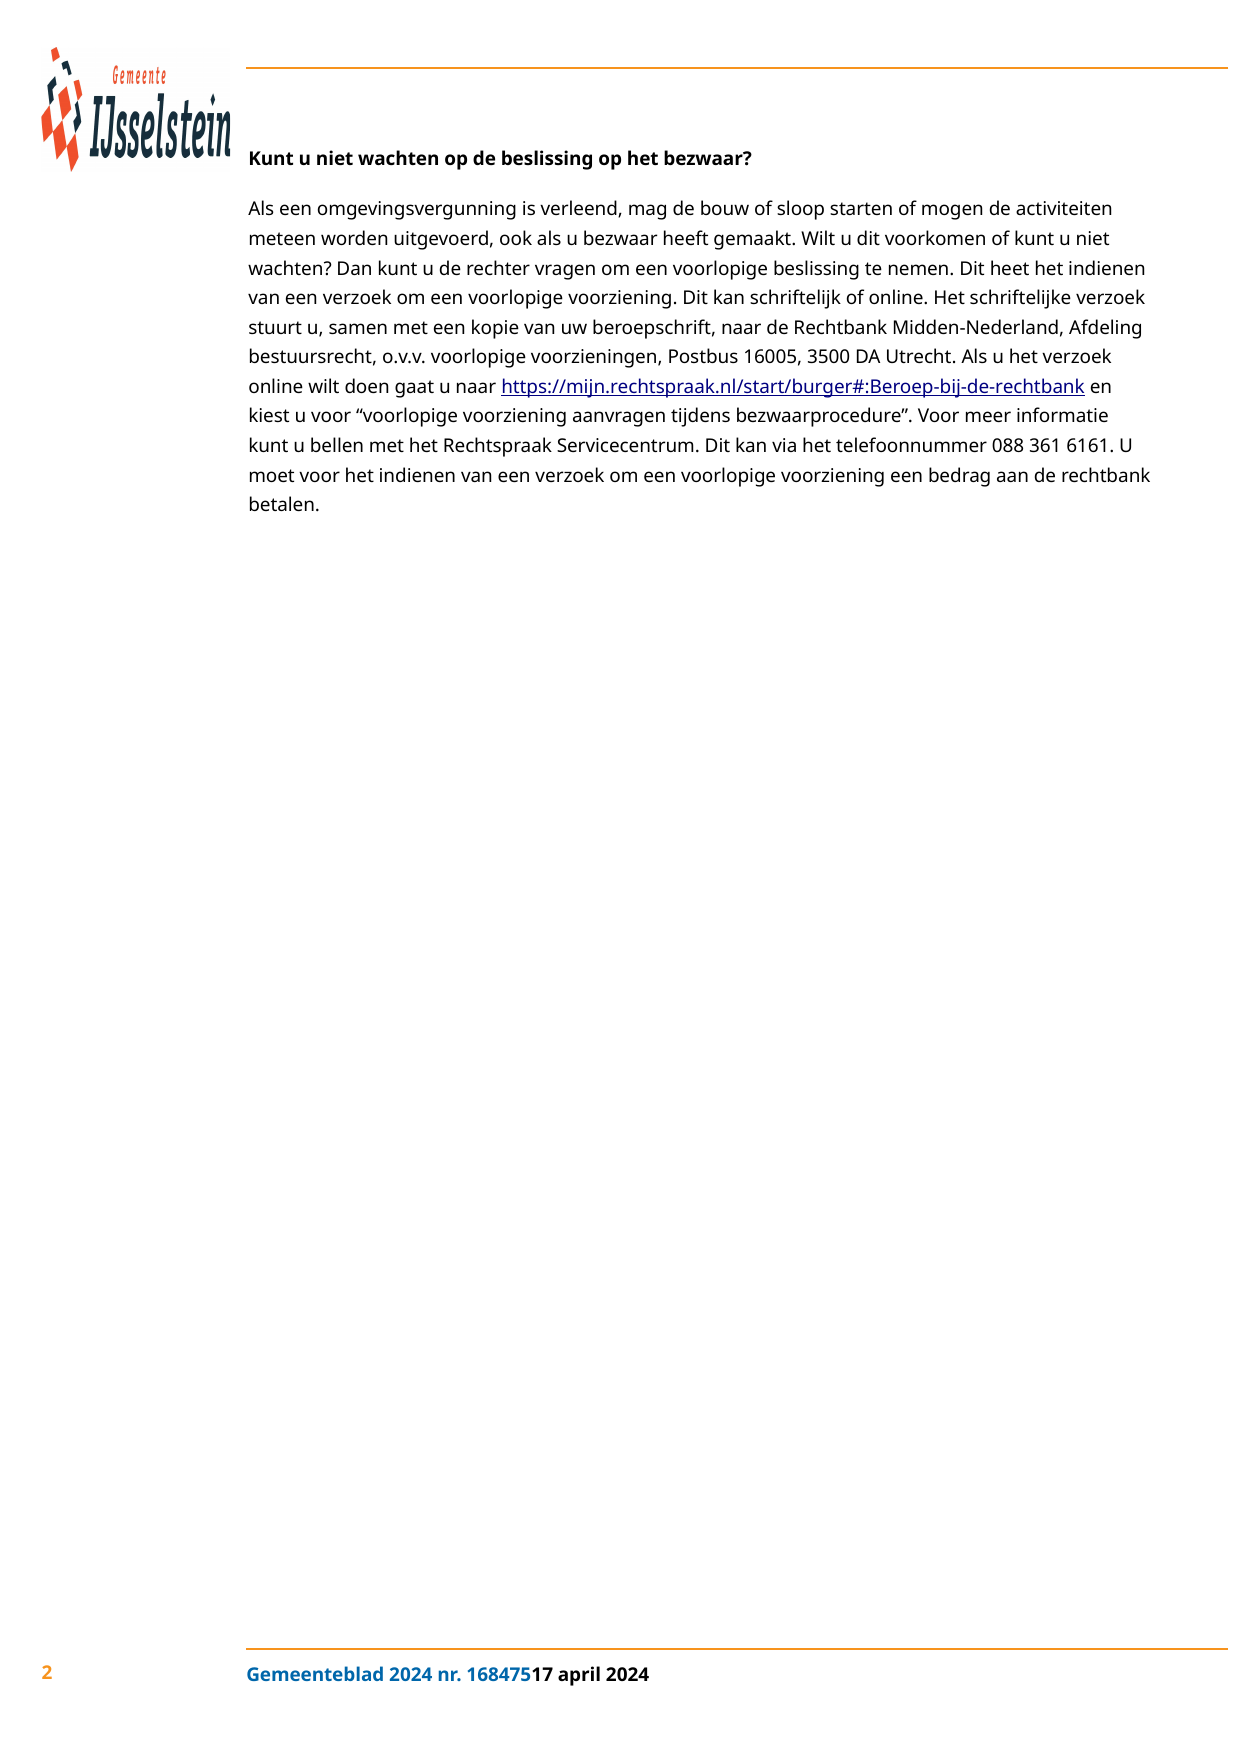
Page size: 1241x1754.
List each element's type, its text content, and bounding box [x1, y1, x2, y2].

text Als een omgevingsvergunning is verleend, mag de bouw of sloop starten of mogen de activiteiten meteen worden uitgevoerd, ook als u bezwaar heeft gemaakt. Wilt u dit voorkomen of kunt u niet wachten? Dan kunt u de rechter vragen om een voorlopige beslissing te nemen. Dit heet het indienen van een verzoek om een voorlopige voorziening. Dit kan schriftelijk of online. Het schriftelijke verzoek stuurt u, samen met een kopie van uw beroepschrift, naar de Rechtbank Midden-Nederland, Afdeling bestuursrecht, o.v.v. voorlopige voorzieningen, Postbus 16005, 3500 DA Utrecht. Als u het verzoek online wilt doen gaat u naar https://mijn.rechtspraak.nl/start/burger#:Beroep-bij-de-rechtbank en kiest u voor “voorlopige voorziening aanvragen tijdens bezwaarprocedure”. Voor meer informatie kunt u bellen met het Rechtspraak Servicecentrum. Dit kan via het telefoonnummer 088 361 6161. U moet voor het indienen van een verzoek om een voorlopige voorziening een bedrag aan de rechtbank betalen. [248, 196, 1152, 517]
picture [41, 47, 231, 172]
text Kunt u niet wachten op de beslissing op het bezwaar? [248, 145, 1152, 171]
